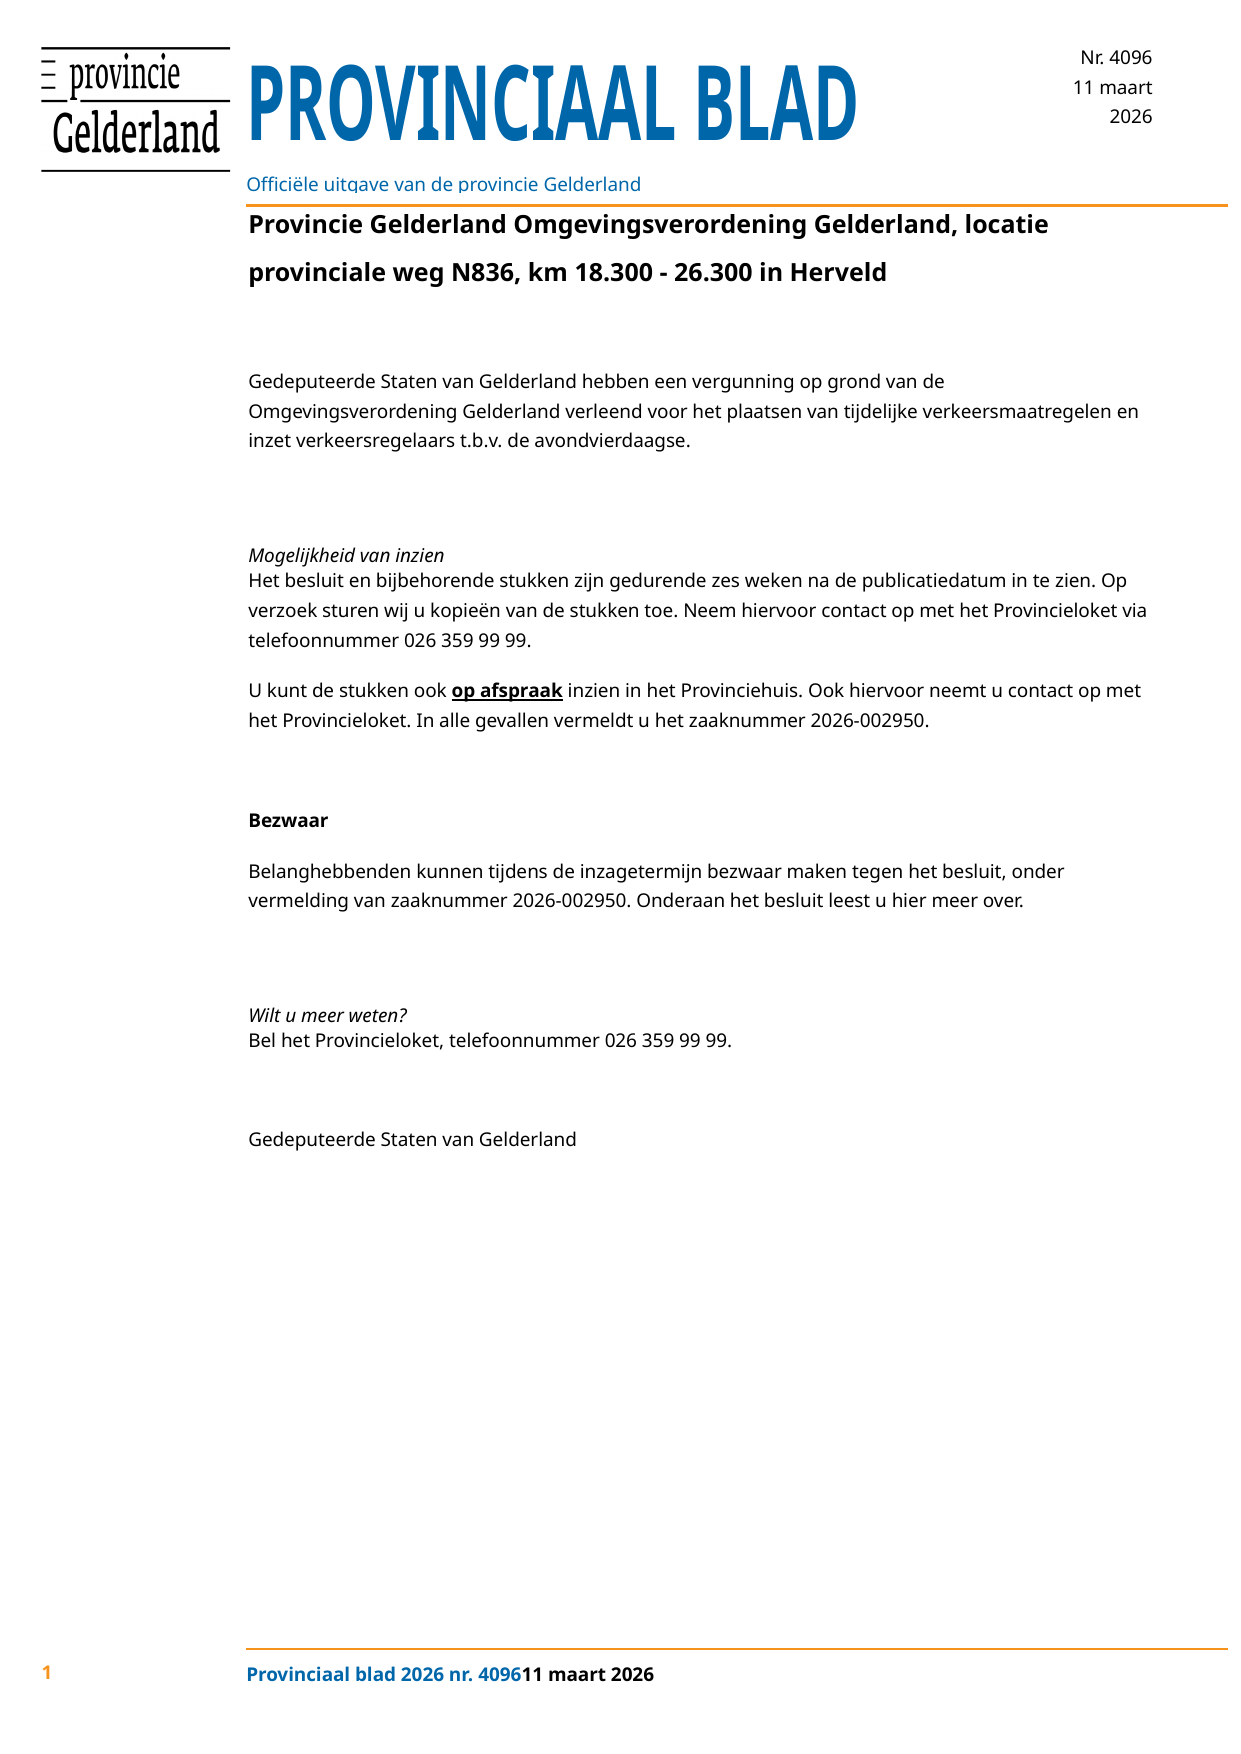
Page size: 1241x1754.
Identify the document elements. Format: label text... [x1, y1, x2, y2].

text Bezwaar [248, 808, 1152, 833]
text Belanghebbenden kunnen tijdens de inzagetermijn bezwaar maken tegen het besluit, onder vermelding van zaaknummer 2026-002950. Onderaan het besluit leest u hier meer over. [248, 858, 1152, 913]
text Provincie Gelderland Omgevingsverordening Gelderland, locatie provinciale weg N836, km 18.300 - 26.300 in Herveld [248, 207, 1152, 288]
text Bel het Provincieloket, telefoonnummer 026 359 99 99. [248, 1028, 1152, 1053]
text Gedeputeerde Staten van Gelderland [248, 1126, 1152, 1152]
text Het besluit en bijbehorende stukken zijn gedurende zes weken na de publicatiedatum in te zien. Op verzoek sturen wij u kopieën van de stukken toe. Neem hiervoor contact op met het Provincieloket via telefoonnummer 026 359 99 99. [248, 568, 1152, 652]
text Mogelijkheid van inzien [248, 542, 1152, 568]
text Wilt u meer weten? [248, 1002, 1152, 1028]
text U kunt de stukken ook op afspraak inzien in het Provinciehuis. Ook hiervoor neemt u contact op met het Provincieloket. In alle gevallen vermeldt u het zaaknummer 2026-002950. [248, 677, 1152, 732]
picture [41, 47, 231, 172]
text Gedeputeerde Staten van Gelderland hebben een vergunning op grond van de Omgevingsverordening Gelderland verleend voor het plaatsen van tijdelijke verkeersmaatregelen en inzet verkeersregelaars t.b.v. de avondvierdaagse. [248, 368, 1152, 453]
